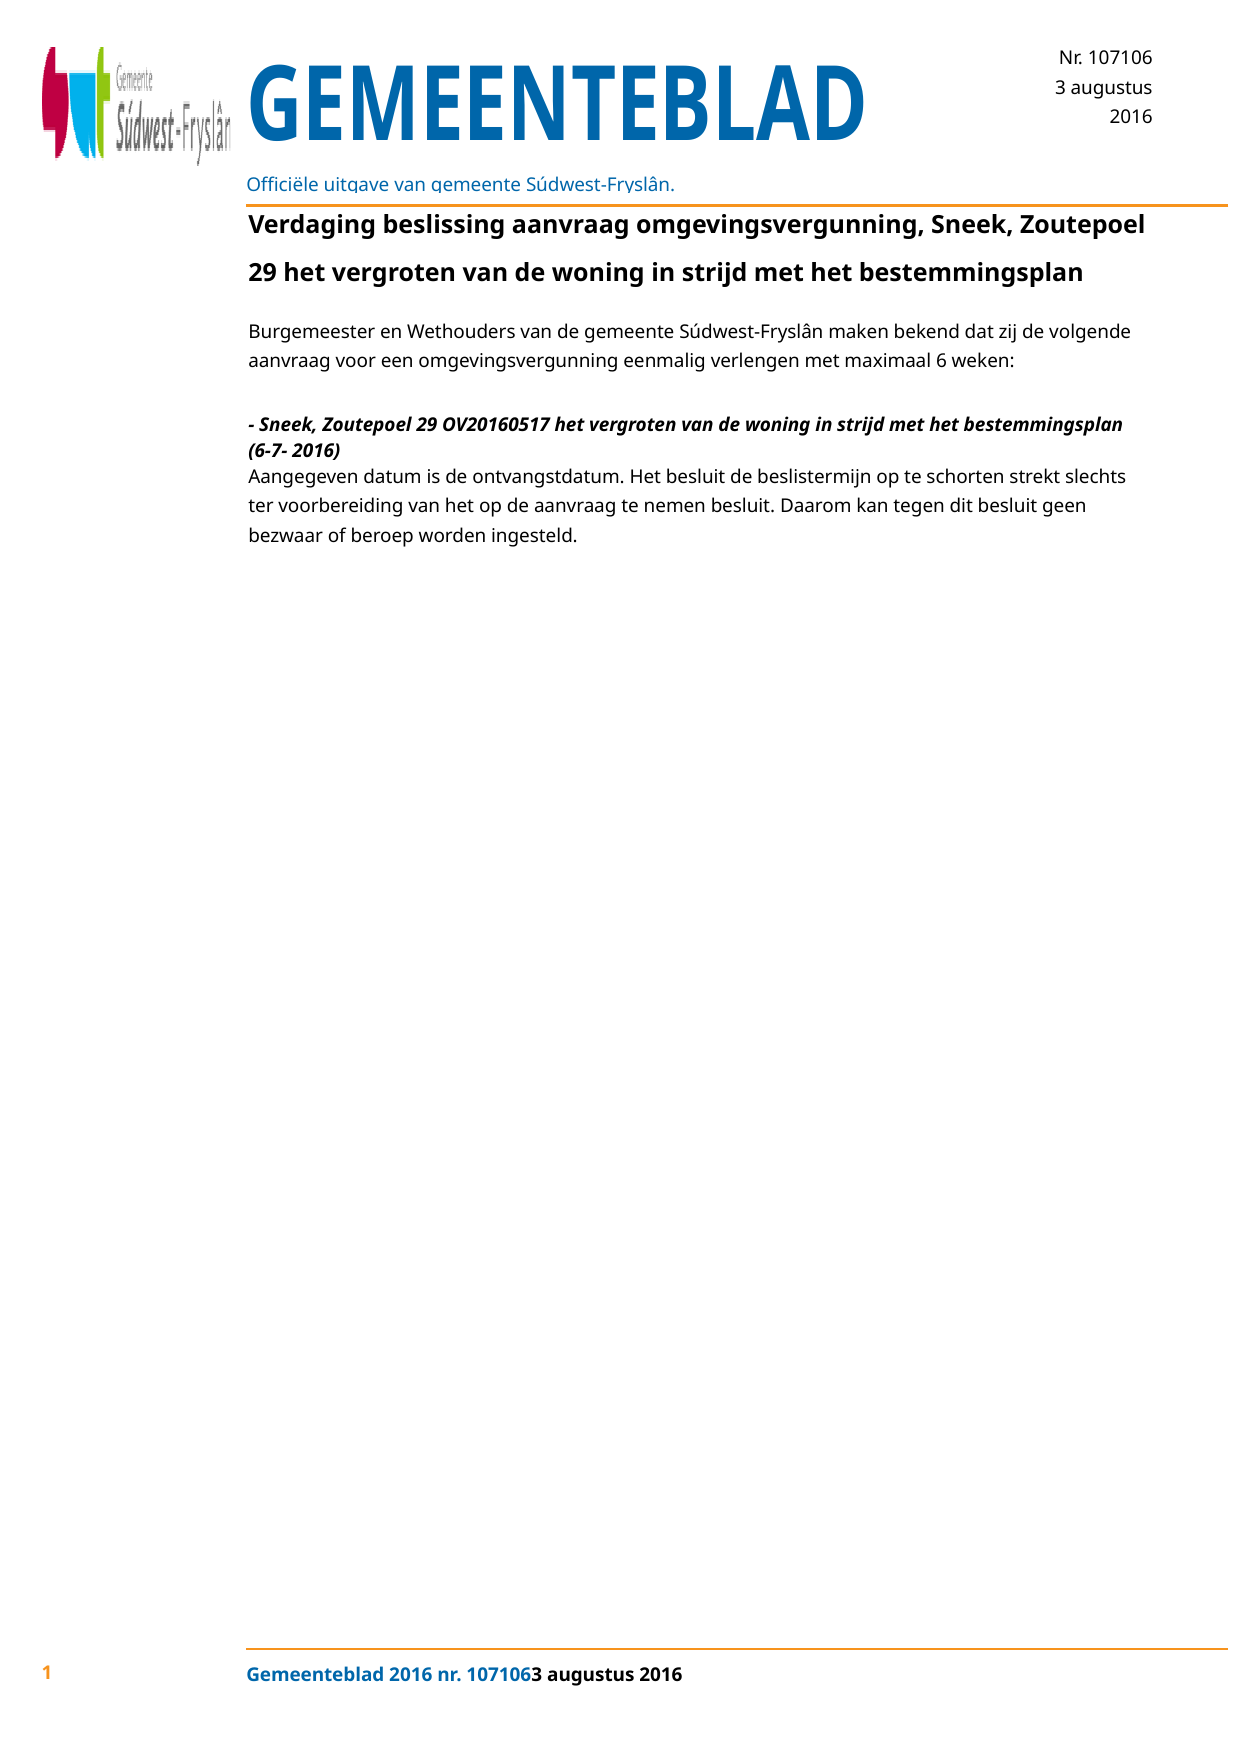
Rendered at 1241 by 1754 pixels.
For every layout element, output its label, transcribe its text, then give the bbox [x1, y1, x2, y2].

picture [41, 47, 231, 172]
text Aangegeven datum is de ontvangstdatum. Het besluit de beslistermijn op te schorten strekt slechts ter voorbereiding van het op de aanvraag te nemen besluit. Daarom kan tegen dit besluit geen bezwaar of beroep worden ingesteld. [248, 463, 1152, 548]
text Verdaging beslissing aanvraag omgevingsvergunning, Sneek, Zoutepoel 29 het vergroten van de woning in strijd met het bestemmingsplan [248, 207, 1152, 288]
text - Sneek, Zoutepoel 29 OV20160517 het vergroten van de woning in strijd met het bestemmingsplan (6-7- 2016) [248, 411, 1152, 463]
text Burgemeester en Wethouders van de gemeente Súdwest-Fryslân maken bekend dat zij de volgende aanvraag voor een omgevingsvergunning eenmalig verlengen met maximaal 6 weken: [248, 318, 1152, 373]
